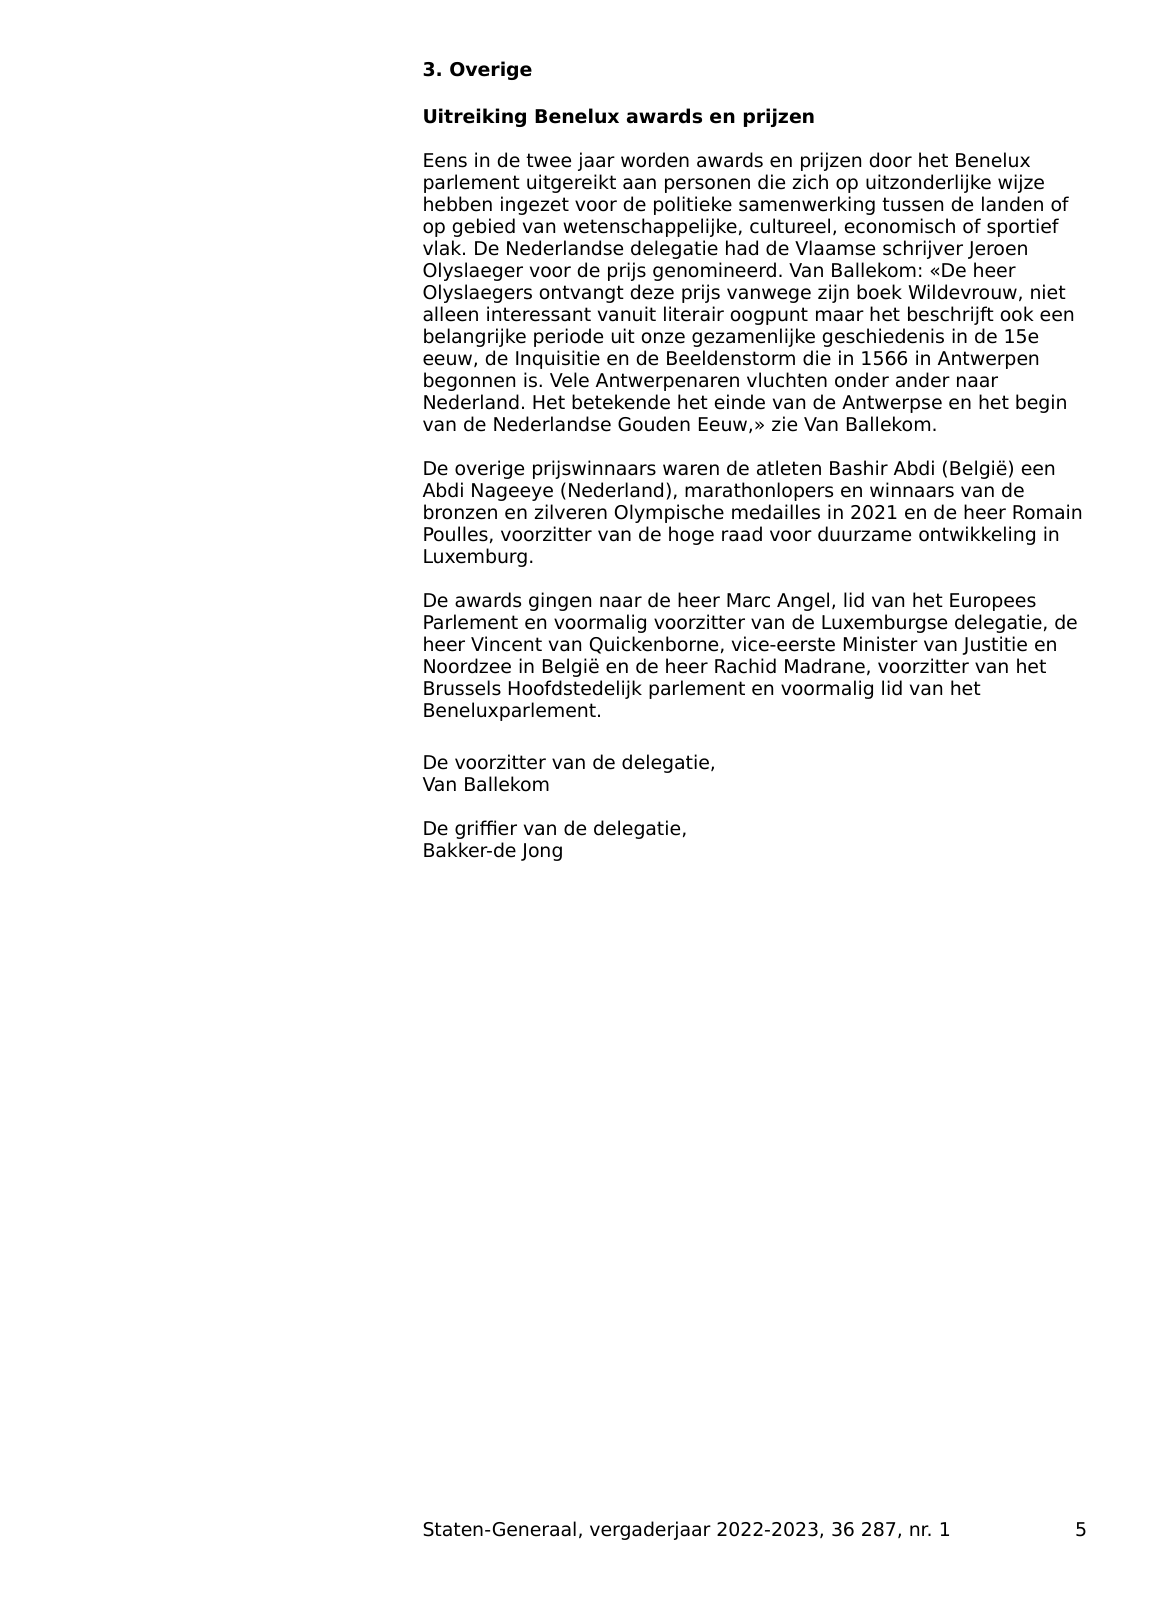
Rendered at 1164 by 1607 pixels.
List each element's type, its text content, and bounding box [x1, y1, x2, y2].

text Eens in de twee jaar worden awards en prijzen door het Benelux parlement uitgereikt aan personen die zich op uitzonderlijke wijze hebben ingezet voor de politieke samenwerking tussen de landen of op gebied van wetenschappelijke, cultureel, economisch of sportief vlak. De Nederlandse delegatie had de Vlaamse schrijver Jeroen Olyslaeger voor de prijs genomineerd. Van Ballekom: «De heer Olyslaegers ontvangt deze prijs vanwege zijn boek Wildevrouw, niet alleen interessant vanuit literair oogpunt maar het beschrijft ook een belangrijke periode uit onze gezamenlijke geschiedenis in de 15e eeuw, de Inquisitie en de Beeldenstorm die in 1566 in Antwerpen begonnen is. Vele Antwerpenaren vluchten onder ander naar Nederland. Het betekende het einde van de Antwerpse en het begin van de Nederlandse Gouden Eeuw,» zie Van Ballekom. [422, 150, 1087, 436]
subtitle Uitreiking Benelux awards en prijzen [422, 106, 1087, 128]
text De awards gingen naar de heer Marc Angel, lid van het Europees Parlement en voormalig voorzitter van de Luxemburgse delegatie, de heer Vincent van Quickenborne, vice-eerste Minister van Justitie en Noordzee in België en de heer Rachid Madrane, voorzitter van het Brussels Hoofdstedelijk parlement en voormalig lid van het Beneluxparlement. [422, 590, 1087, 722]
text De griffier van de delegatie, Bakker-de Jong [422, 818, 1087, 862]
subtitle 3. Overige [422, 59, 1087, 81]
text De overige prijswinnaars waren de atleten Bashir Abdi (België) een Abdi Nageeye (Nederland), marathonlopers en winnaars van de bronzen en zilveren Olympische medailles in 2021 en de heer Romain Poulles, voorzitter van de hoge raad voor duurzame ontwikkeling in Luxemburg. [422, 458, 1087, 568]
text De voorzitter van de delegatie, Van Ballekom [422, 752, 1087, 796]
